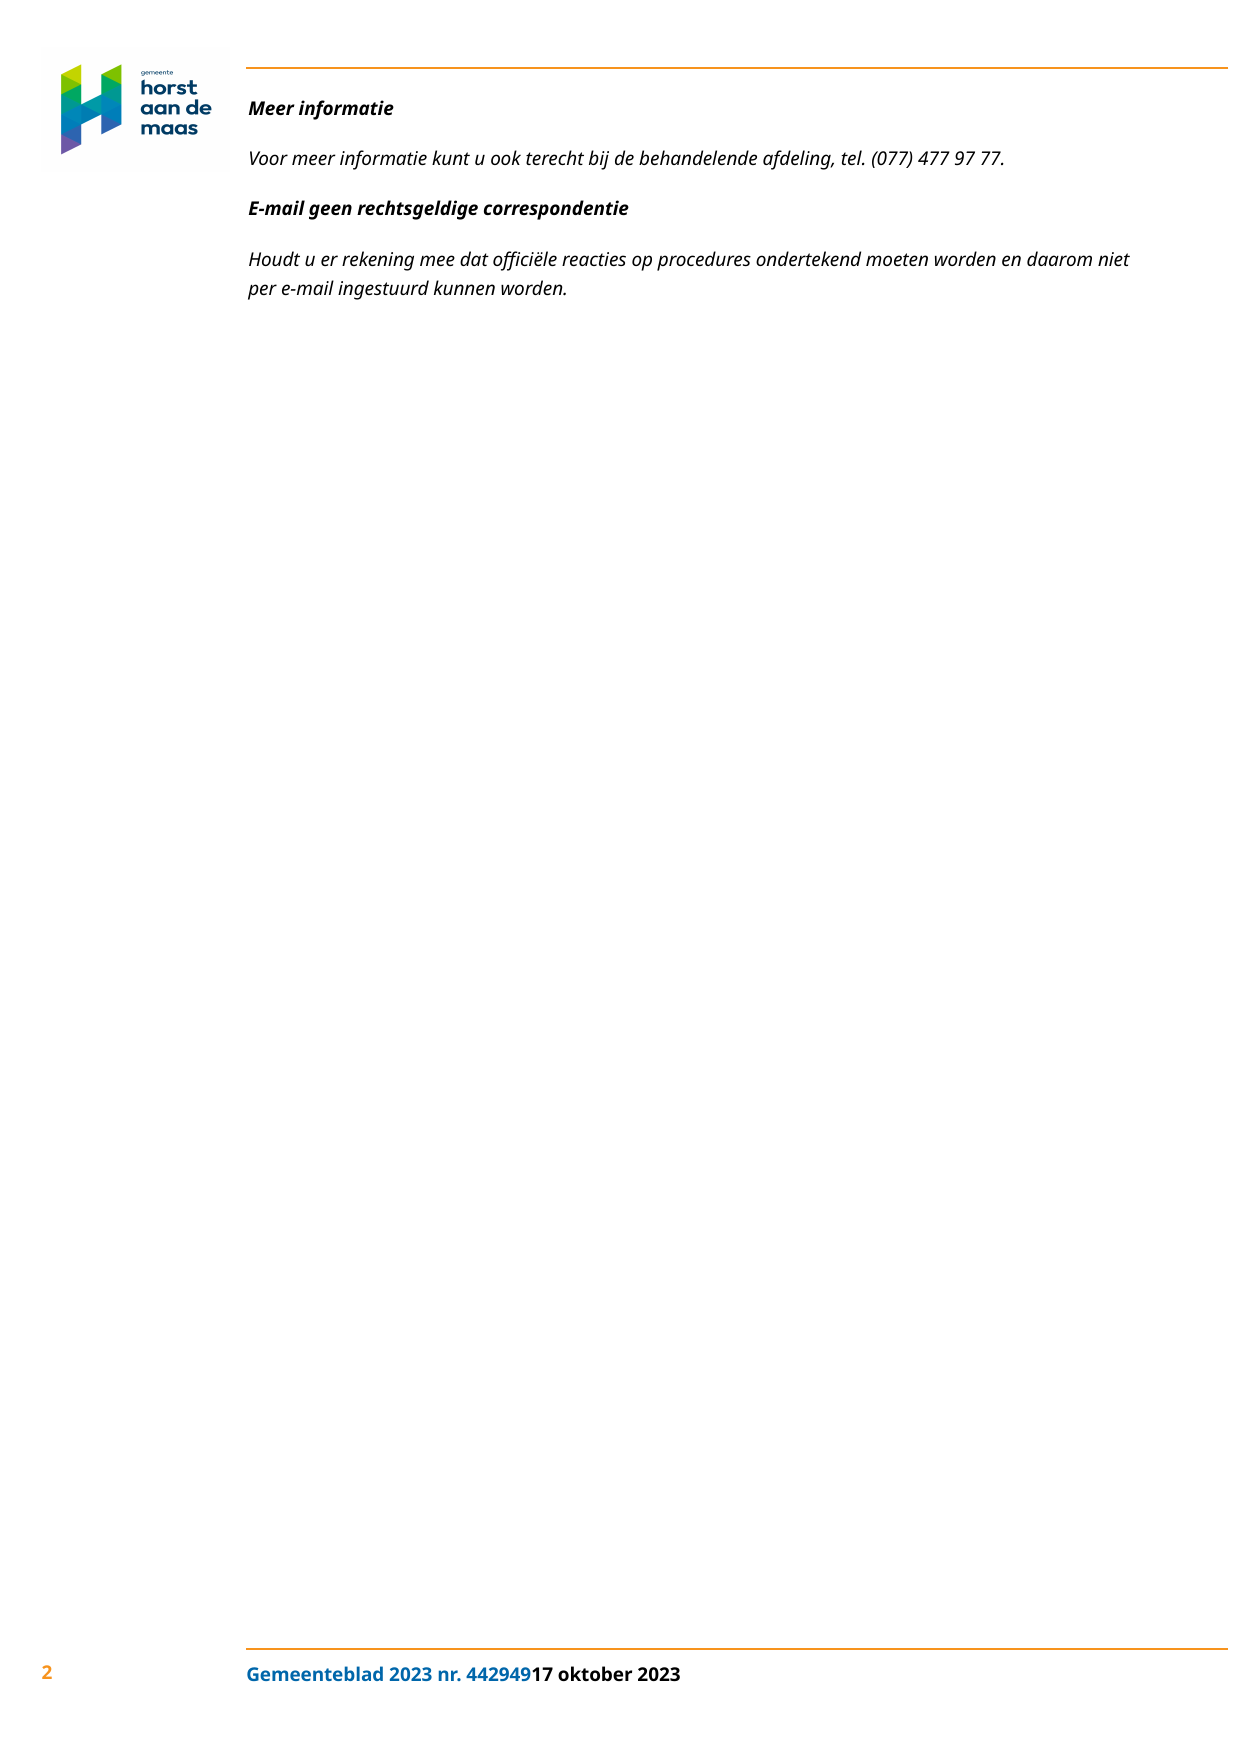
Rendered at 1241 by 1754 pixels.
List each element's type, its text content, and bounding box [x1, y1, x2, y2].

text Meer informatie [248, 95, 1152, 121]
text E-mail geen rechtsgeldige correspondentie [248, 196, 1152, 221]
text Voor meer informatie kunt u ook terecht bij de behandelende afdeling, tel. (077) 477 97 77. [248, 145, 1152, 171]
picture [41, 47, 231, 172]
text Houdt u er rekening mee dat officiële reacties op procedures ondertekend moeten worden en daarom niet per e-mail ingestuurd kunnen worden. [248, 246, 1152, 301]
